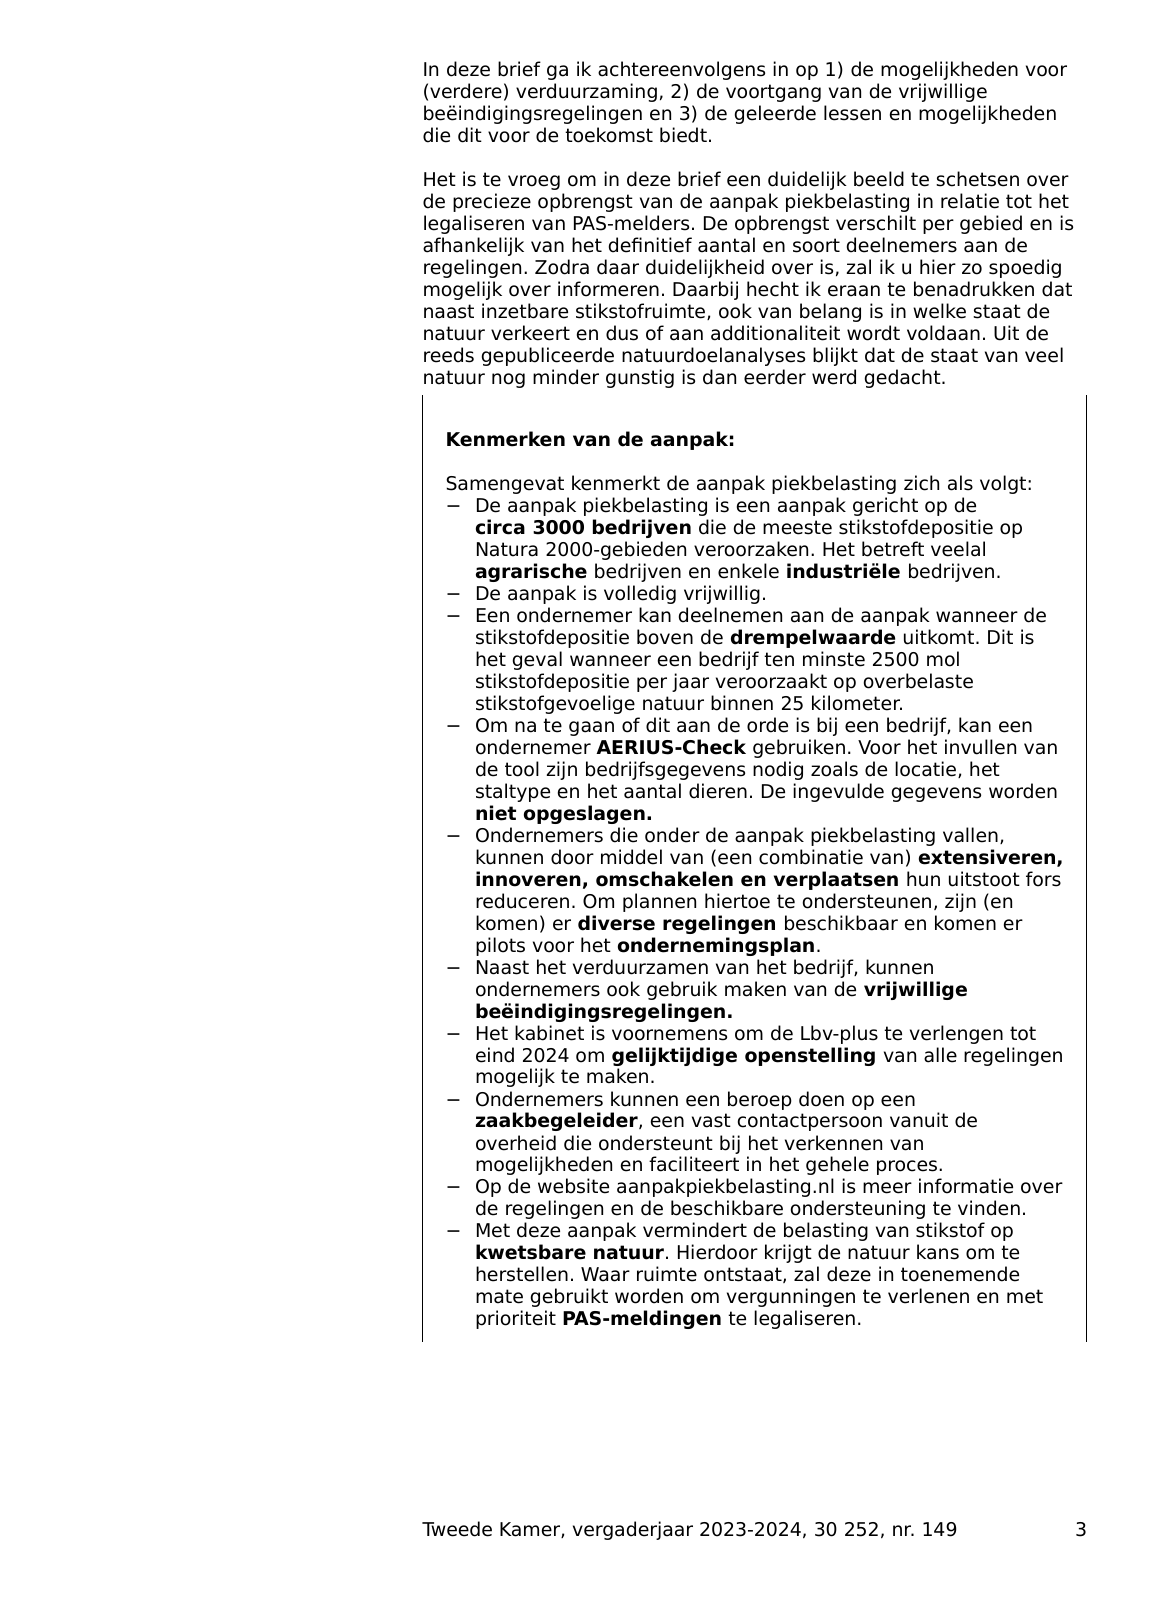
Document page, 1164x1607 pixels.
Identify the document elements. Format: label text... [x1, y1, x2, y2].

text Het is te vroeg om in deze brief een duidelijk beeld te schetsen over de precieze opbrengst van de aanpak piekbelasting in relatie tot het legaliseren van PAS-melders. De opbrengst verschilt per gebied en is afhankelijk van het definitief aantal en soort deelnemers aan de regelingen. Zodra daar duidelijkheid over is, zal ik u hier zo spoedig mogelijk over informeren. Daarbij hecht ik eraan te benadrukken dat naast inzetbare stikstofruimte, ook van belang is in welke staat de natuur verkeert en dus of aan additionaliteit wordt voldaan. Uit de reeds gepubliceerde natuurdoelanalyses blijkt dat de staat van veel natuur nog minder gunstig is dan eerder werd gedacht. [422, 169, 1087, 389]
table_header Kenmerken van de aanpak: Samengevat kenmerkt de aanpak piekbelasting zich als volgt: − De aanpak piekbelasting is een aanpak gericht op de circa 3000 bedrijven die de meeste stikstofdepositie op Natura 2000-gebieden veroorzaken. Het betreft veelal agrarische bedrijven en enkele industriële bedrijven. − De aanpak is volledig vrijwillig. − Een ondernemer kan deelnemen aan de aanpak wanneer de stikstofdepositie boven de drempelwaarde uitkomt. Dit is het geval wanneer een bedrijf ten minste 2500 mol stikstofdepositie per jaar veroorzaakt op overbelaste stikstofgevoelige natuur binnen 25 kilometer. − Om na te gaan of dit aan de orde is bij een bedrijf, kan een ondernemer AERIUS-Check gebruiken. Voor het invullen van de tool zijn bedrijfsgegevens nodig zoals de locatie, het staltype en het aantal dieren. De ingevulde gegevens worden niet opgeslagen. − Ondernemers die onder de aanpak piekbelasting vallen, kunnen door middel van (een combinatie van) extensiveren, innoveren, omschakelen en verplaatsen hun uitstoot fors reduceren. Om plannen hiertoe te ondersteunen, zijn (en komen) er diverse regelingen beschikbaar en komen er pilots voor het ondernemingsplan. − Naast het verduurzamen van het bedrijf, kunnen ondernemers ook gebruik maken van de vrijwillige beëindigingsregelingen. − Het kabinet is voornemens om de Lbv-plus te verlengen tot eind 2024 om gelijktijdige openstelling van alle regelingen mogelijk te maken. − Ondernemers kunnen een beroep doen op een zaakbegeleider, een vast contactpersoon vanuit de overheid die ondersteunt bij het verkennen van mogelijkheden en faciliteert in het gehele proces. − Op de website aanpakpiekbelasting.nl is meer informatie over de regelingen en de beschikbare ondersteuning te vinden. − Met deze aanpak vermindert de belasting van stikstof op kwetsbare natuur. Hierdoor krijgt de natuur kans om te herstellen. Waar ruimte ontstaat, zal deze in toenemende mate gebruikt worden om vergunningen te verlenen en met prioriteit PAS-meldingen te legaliseren. [423, 395, 1086, 1342]
text In deze brief ga ik achtereenvolgens in op 1) de mogelijkheden voor (verdere) verduurzaming, 2) de voortgang van de vrijwillige beëindigingsregelingen en 3) de geleerde lessen en mogelijkheden die dit voor de toekomst biedt. [422, 59, 1087, 147]
